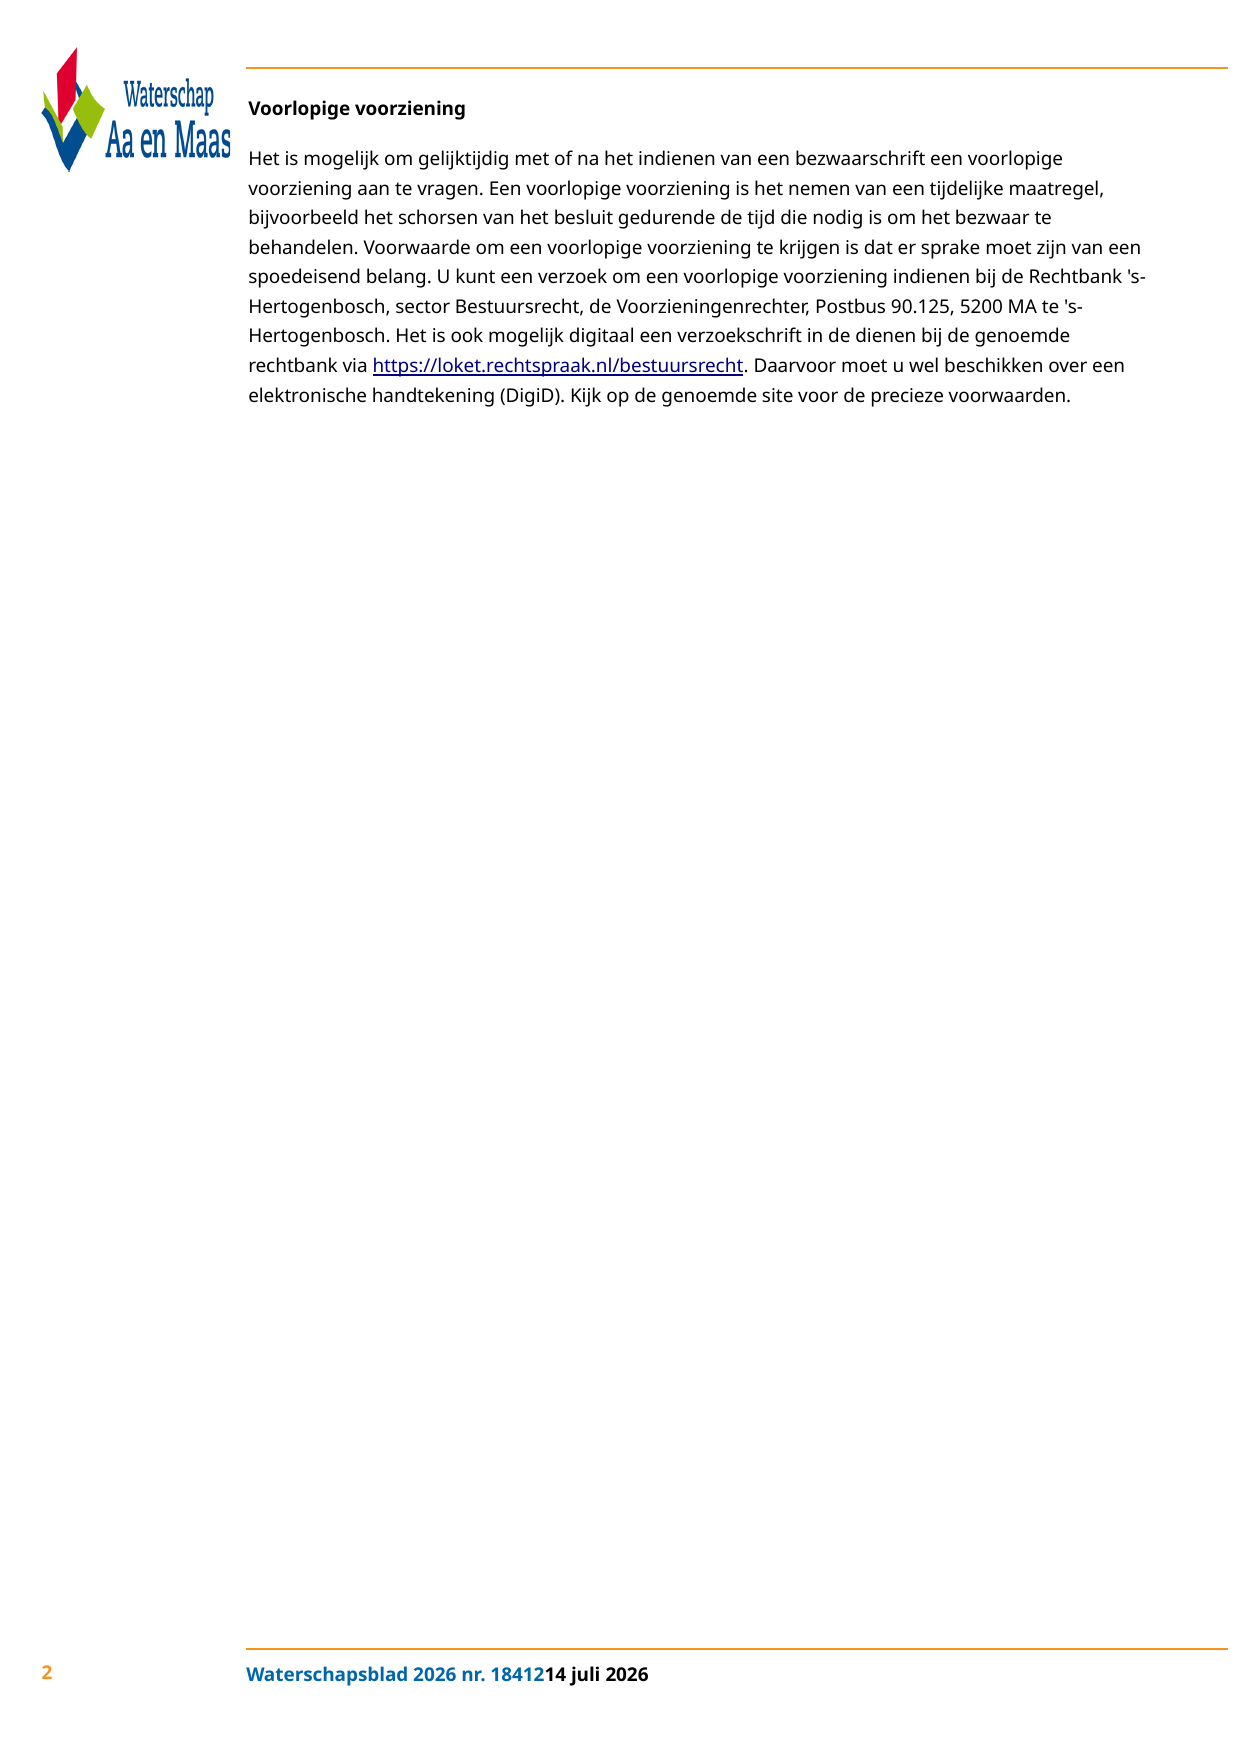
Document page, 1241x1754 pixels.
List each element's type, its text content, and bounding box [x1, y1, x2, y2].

text Het is mogelijk om gelijktijdig met of na het indienen van een bezwaarschrift een voorlopige voorziening aan te vragen. Een voorlopige voorziening is het nemen van een tijdelijke maatregel, bijvoorbeeld het schorsen van het besluit gedurende de tijd die nodig is om het bezwaar te behandelen. Voorwaarde om een voorlopige voorziening te krijgen is dat er sprake moet zijn van een spoedeisend belang. U kunt een verzoek om een voorlopige voorziening indienen bij de Rechtbank 's-Hertogenbosch, sector Bestuursrecht, de Voorzieningenrechter, Postbus 90.125, 5200 MA te 's-Hertogenbosch. Het is ook mogelijk digitaal een verzoekschrift in de dienen bij de genoemde rechtbank via https://loket.rechtspraak.nl/bestuursrecht. Daarvoor moet u wel beschikken over een elektronische handtekening (DigiD). Kijk op de genoemde site voor de precieze voorwaarden. [248, 145, 1152, 408]
text Voorlopige voorziening [248, 95, 1152, 121]
picture [41, 47, 231, 172]
